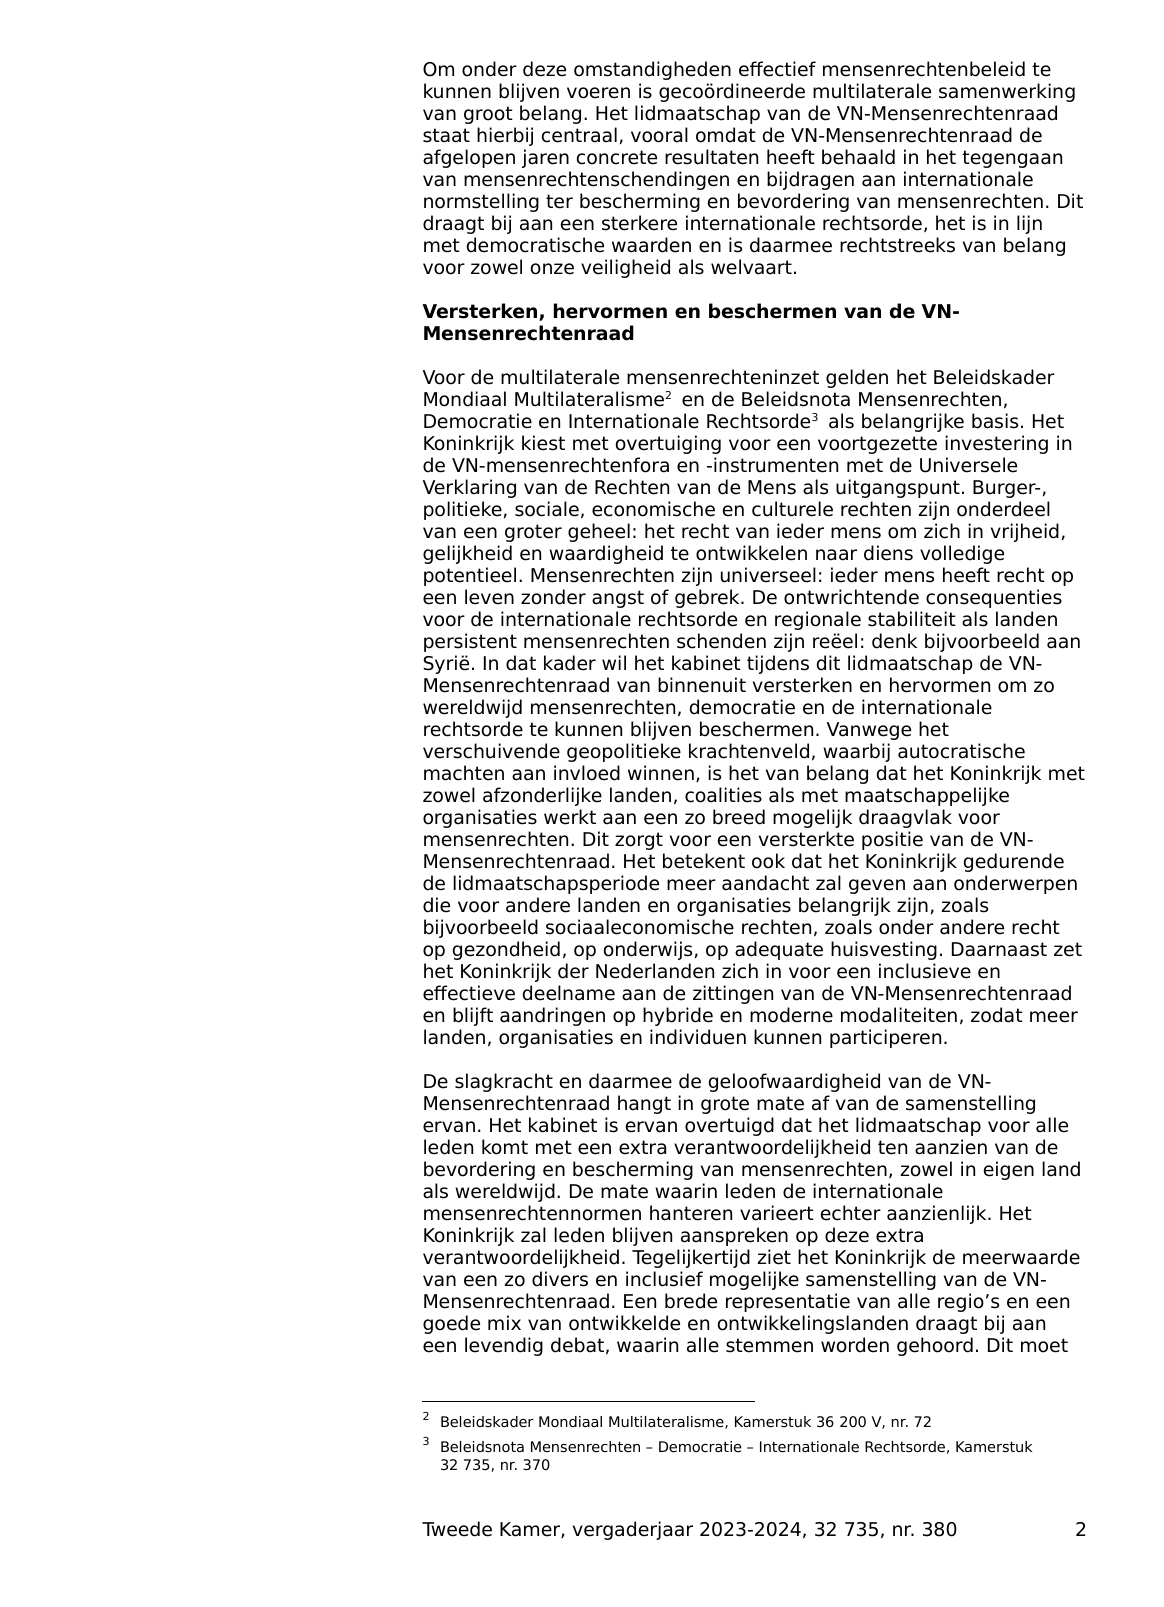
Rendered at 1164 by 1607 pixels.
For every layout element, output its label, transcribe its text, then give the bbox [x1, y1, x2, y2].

subtitle Versterken, hervormen en beschermen van de VN-Mensenrechtenraad [422, 301, 1087, 345]
text Beleidskader Mondiaal Multilateralisme, Kamerstuk 36 200 V, nr. 72 [422, 1410, 1087, 1432]
text Beleidsnota Mensenrechten – Democratie – Internationale Rechtsorde, Kamerstuk 32 735, nr. 370 [422, 1435, 1087, 1474]
text Om onder deze omstandigheden effectief mensenrechtenbeleid te kunnen blijven voeren is gecoördineerde multilaterale samenwerking van groot belang. Het lidmaatschap van de VN-Mensenrechtenraad staat hierbij centraal, vooral omdat de VN-Mensenrechtenraad de afgelopen jaren concrete resultaten heeft behaald in het tegengaan van mensenrechtenschendingen en bijdragen aan internationale normstelling ter bescherming en bevordering van mensenrechten. Dit draagt bij aan een sterkere internationale rechtsorde, het is in lijn met democratische waarden en is daarmee rechtstreeks van belang voor zowel onze veiligheid als welvaart. [422, 59, 1087, 279]
text De slagkracht en daarmee de geloofwaardigheid van de VN-Mensenrechtenraad hangt in grote mate af van de samenstelling ervan. Het kabinet is ervan overtuigd dat het lidmaatschap voor alle leden komt met een extra verantwoordelijkheid ten aanzien van de bevordering en bescherming van mensenrechten, zowel in eigen land als wereldwijd. De mate waarin leden de internationale mensenrechtennormen hanteren varieert echter aanzienlijk. Het Koninkrijk zal leden blijven aanspreken op deze extra verantwoordelijkheid. Tegelijkertijd ziet het Koninkrijk de meerwaarde van een zo divers en inclusief mogelijke samenstelling van de VN-Mensenrechtenraad. Een brede representatie van alle regio’s en een goede mix van ontwikkelde en ontwikkelingslanden draagt bij aan een levendig debat, waarin alle stemmen worden gehoord. Dit moet [422, 1071, 1087, 1356]
text Voor de multilaterale mensenrechteninzet gelden het Beleidskader Mondiaal Multilateralisme en de Beleidsnota Mensenrechten, Democratie en Internationale Rechtsorde als belangrijke basis. Het Koninkrijk kiest met overtuiging voor een voortgezette investering in de VN-mensenrechtenfora en -instrumenten met de Universele Verklaring van de Rechten van de Mens als uitgangspunt. Burger-, politieke, sociale, economische en culturele rechten zijn onderdeel van een groter geheel: het recht van ieder mens om zich in vrijheid, gelijkheid en waardigheid te ontwikkelen naar diens volledige potentieel. Mensenrechten zijn universeel: ieder mens heeft recht op een leven zonder angst of gebrek. De ontwrichtende consequenties voor de internationale rechtsorde en regionale stabiliteit als landen persistent mensenrechten schenden zijn reëel: denk bijvoorbeeld aan Syrië. In dat kader wil het kabinet tijdens dit lidmaatschap de VN-Mensenrechtenraad van binnenuit versterken en hervormen om zo wereldwijd mensenrechten, democratie en de internationale rechtsorde te kunnen blijven beschermen. Vanwege het verschuivende geopolitieke krachtenveld, waarbij autocratische machten aan invloed winnen, is het van belang dat het Koninkrijk met zowel afzonderlijke landen, coalities als met maatschappelijke organisaties werkt aan een zo breed mogelijk draagvlak voor mensenrechten. Dit zorgt voor een versterkte positie van de VN-Mensenrechtenraad. Het betekent ook dat het Koninkrijk gedurende de lidmaatschapsperiode meer aandacht zal geven aan onderwerpen die voor andere landen en organisaties belangrijk zijn, zoals bijvoorbeeld sociaaleconomische rechten, zoals onder andere recht op gezondheid, op onderwijs, op adequate huisvesting. Daarnaast zet het Koninkrijk der Nederlanden zich in voor een inclusieve en effectieve deelname aan de zittingen van de VN-Mensenrechtenraad en blijft aandringen op hybride en moderne modaliteiten, zodat meer landen, organisaties en individuen kunnen participeren. [422, 367, 1087, 1048]
